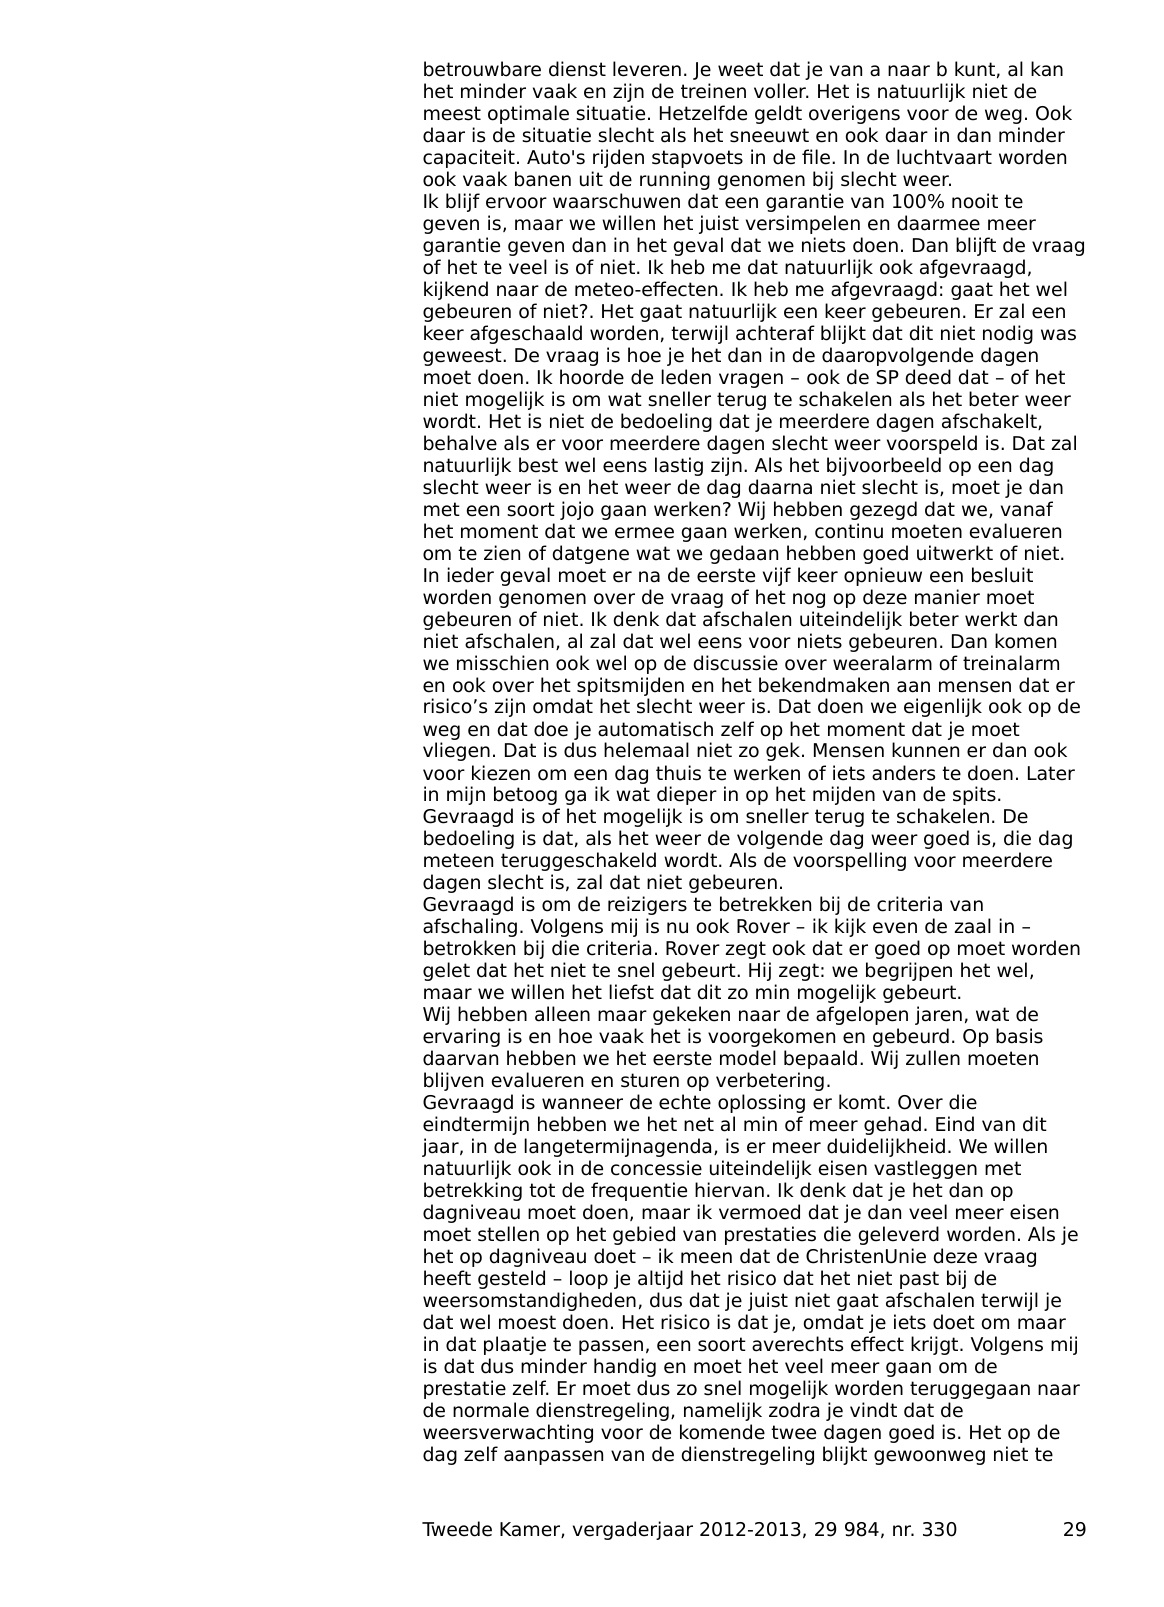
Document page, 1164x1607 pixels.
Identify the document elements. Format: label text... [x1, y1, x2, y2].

text Gevraagd is om de reizigers te betrekken bij de criteria van afschaling. Volgens mij is nu ook Rover – ik kijk even de zaal in – betrokken bij die criteria. Rover zegt ook dat er goed op moet worden gelet dat het niet te snel gebeurt. Hij zegt: we begrijpen het wel, maar we willen het liefst dat dit zo min mogelijk gebeurt. [422, 894, 1087, 1004]
text Wij hebben alleen maar gekeken naar de afgelopen jaren, wat de ervaring is en hoe vaak het is voorgekomen en gebeurd. Op basis daarvan hebben we het eerste model bepaald. Wij zullen moeten blijven evalueren en sturen op verbetering. [422, 1004, 1087, 1092]
text Gevraagd is of het mogelijk is om sneller terug te schakelen. De bedoeling is dat, als het weer de volgende dag weer goed is, die dag meteen teruggeschakeld wordt. Als de voorspelling voor meerdere dagen slecht is, zal dat niet gebeuren. [422, 806, 1087, 894]
text Gevraagd is wanneer de echte oplossing er komt. Over die eindtermijn hebben we het net al min of meer gehad. Eind van dit jaar, in de langetermijnagenda, is er meer duidelijkheid. We willen natuurlijk ook in de concessie uiteindelijk eisen vastleggen met betrekking tot de frequentie hiervan. Ik denk dat je het dan op dagniveau moet doen, maar ik vermoed dat je dan veel meer eisen moet stellen op het gebied van prestaties die geleverd worden. Als je het op dagniveau doet – ik meen dat de ChristenUnie deze vraag heeft gesteld – loop je altijd het risico dat het niet past bij de weersomstandigheden, dus dat je juist niet gaat afschalen terwijl je dat wel moest doen. Het risico is dat je, omdat je iets doet om maar in dat plaatje te passen, een soort averechts effect krijgt. Volgens mij is dat dus minder handig en moet het veel meer gaan om de prestatie zelf. Er moet dus zo snel mogelijk worden teruggegaan naar de normale dienstregeling, namelijk zodra je vindt dat de weersverwachting voor de komende twee dagen goed is. Het op de dag zelf aanpassen van de dienstregeling blijkt gewoonweg niet te [422, 1092, 1087, 1466]
text Ik blijf ervoor waarschuwen dat een garantie van 100% nooit te geven is, maar we willen het juist versimpelen en daarmee meer garantie geven dan in het geval dat we niets doen. Dan blijft de vraag of het te veel is of niet. Ik heb me dat natuurlijk ook afgevraagd, kijkend naar de meteo-effecten. Ik heb me afgevraagd: gaat het wel gebeuren of niet?. Het gaat natuurlijk een keer gebeuren. Er zal een keer afgeschaald worden, terwijl achteraf blijkt dat dit niet nodig was geweest. De vraag is hoe je het dan in de daaropvolgende dagen moet doen. Ik hoorde de leden vragen – ook de SP deed dat – of het niet mogelijk is om wat sneller terug te schakelen als het beter weer wordt. Het is niet de bedoeling dat je meerdere dagen afschakelt, behalve als er voor meerdere dagen slecht weer voorspeld is. Dat zal natuurlijk best wel eens lastig zijn. Als het bijvoorbeeld op een dag slecht weer is en het weer de dag daarna niet slecht is, moet je dan met een soort jojo gaan werken? Wij hebben gezegd dat we, vanaf het moment dat we ermee gaan werken, continu moeten evalueren om te zien of datgene wat we gedaan hebben goed uitwerkt of niet. In ieder geval moet er na de eerste vijf keer opnieuw een besluit worden genomen over de vraag of het nog op deze manier moet gebeuren of niet. Ik denk dat afschalen uiteindelijk beter werkt dan niet afschalen, al zal dat wel eens voor niets gebeuren. Dan komen we misschien ook wel op de discussie over weeralarm of treinalarm en ook over het spitsmijden en het bekendmaken aan mensen dat er risico’s zijn omdat het slecht weer is. Dat doen we eigenlijk ook op de weg en dat doe je automatisch zelf op het moment dat je moet vliegen. Dat is dus helemaal niet zo gek. Mensen kunnen er dan ook voor kiezen om een dag thuis te werken of iets anders te doen. Later in mijn betoog ga ik wat dieper in op het mijden van de spits. [422, 191, 1087, 806]
text betrouwbare dienst leveren. Je weet dat je van a naar b kunt, al kan het minder vaak en zijn de treinen voller. Het is natuurlijk niet de meest optimale situatie. Hetzelfde geldt overigens voor de weg. Ook daar is de situatie slecht als het sneeuwt en ook daar in dan minder capaciteit. Auto's rijden stapvoets in de file. In de luchtvaart worden ook vaak banen uit de running genomen bij slecht weer. [422, 59, 1087, 191]
